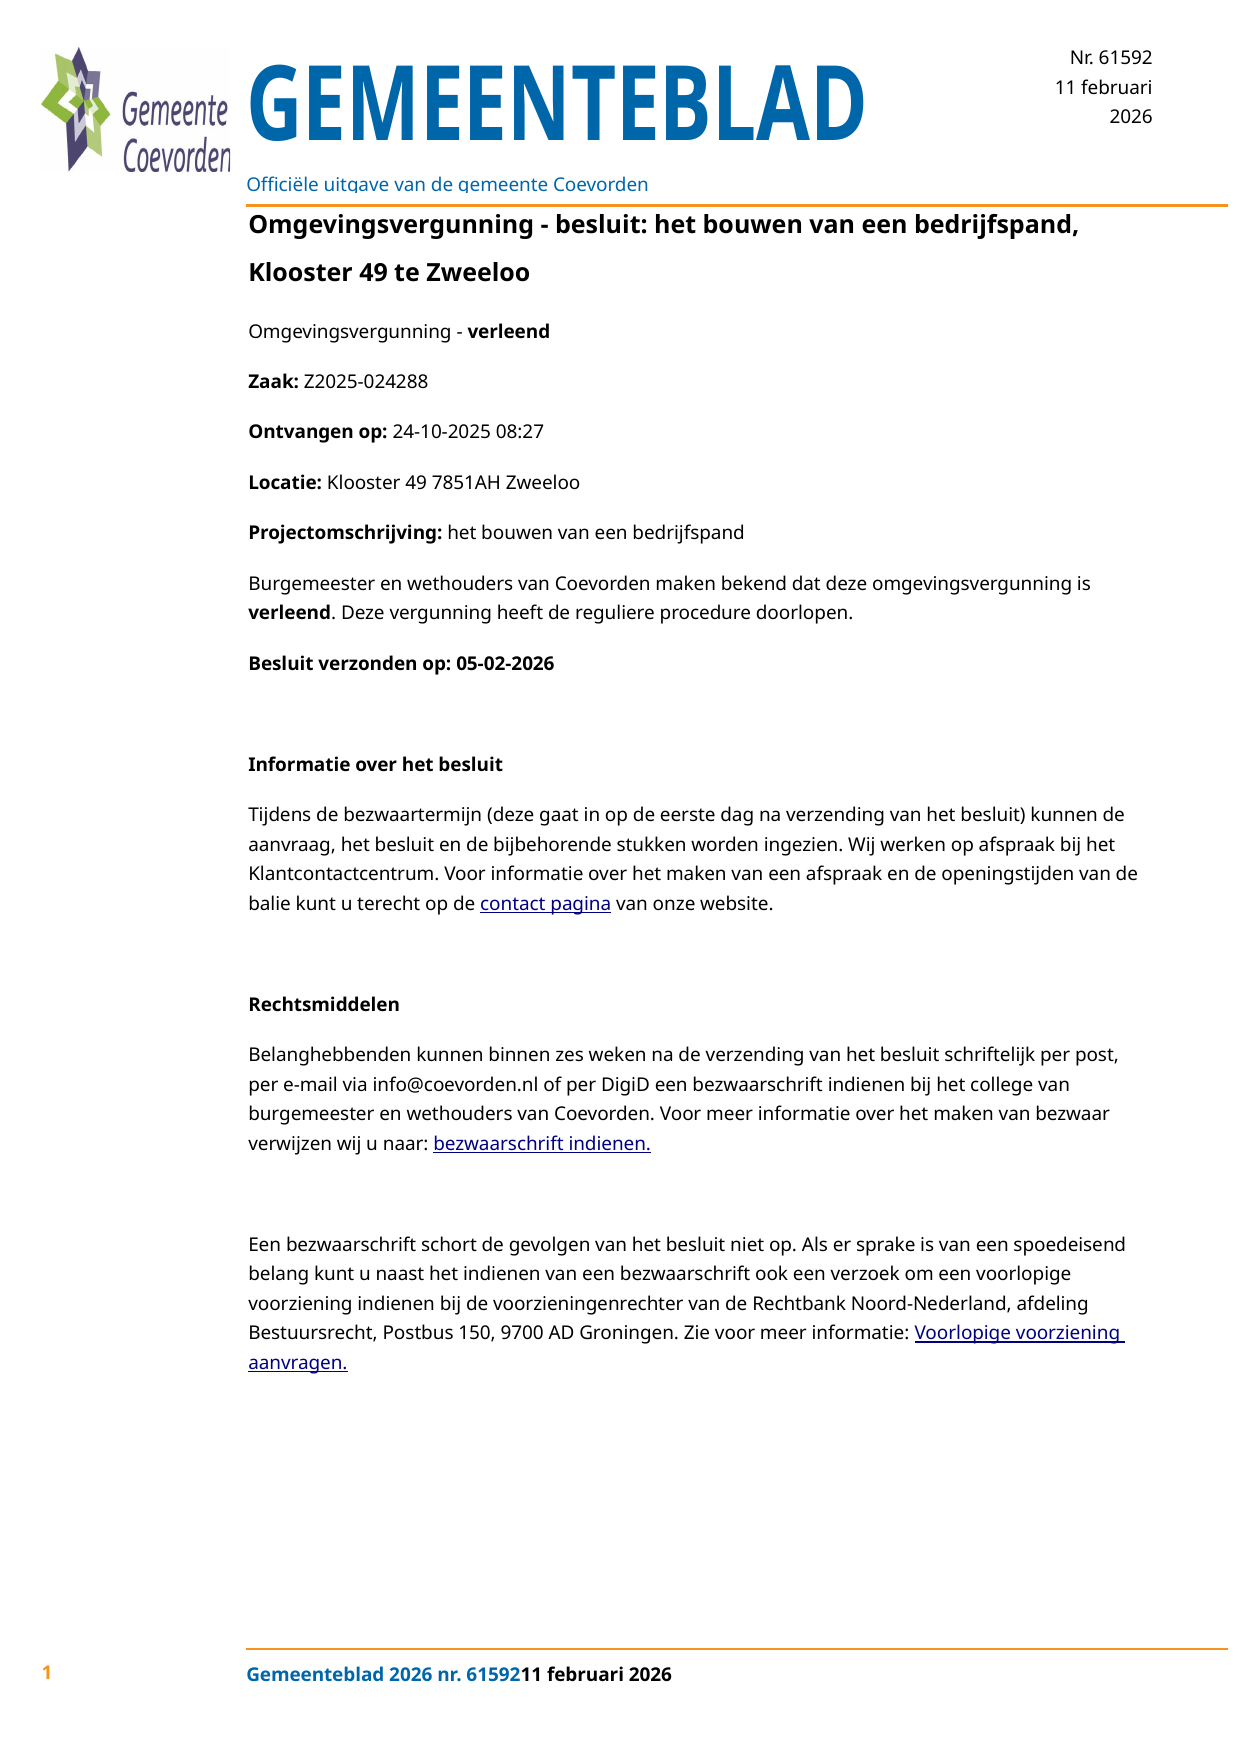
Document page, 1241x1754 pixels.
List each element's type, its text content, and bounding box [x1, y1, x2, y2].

text Tijdens de bezwaartermijn (deze gaat in op de eerste dag na verzending van het besluit) kunnen de aanvraag, het besluit en de bijbehorende stukken worden ingezien. Wij werken op afspraak bij het Klantcontactcentrum. Voor informatie over het maken van een afspraak en de openingstijden van de balie kunt u terecht op de contact pagina van onze website. [248, 801, 1152, 916]
text Projectomschrijving: het bouwen van een bedrijfspand [248, 519, 1152, 545]
text Omgevingsvergunning - besluit: het bouwen van een bedrijfspand, Klooster 49 te Zweeloo [248, 207, 1152, 288]
text Burgemeester en wethouders van Coevorden maken bekend dat deze omgevingsvergunning is verleend. Deze vergunning heeft de reguliere procedure doorlopen. [248, 570, 1152, 625]
text Ontvangen op: 24-10-2025 08:27 [248, 419, 1152, 444]
text Besluit verzonden op: 05-02-2026 [248, 650, 1152, 676]
text Omgevingsvergunning - verleend [248, 318, 1152, 344]
text Een bezwaarschrift schort de gevolgen van het besluit niet op. Als er sprake is van een spoedeisend belang kunt u naast het indienen van een bezwaarschrift ook een verzoek om een voorlopige voorziening indienen bij de voorzieningenrechter van de Rechtbank Noord-Nederland, afdeling Bestuursrecht, Postbus 150, 9700 AD Groningen. Zie voor meer informatie: Voorlopige voorziening aanvragen. [248, 1231, 1152, 1375]
text Informatie over het besluit [248, 751, 1152, 777]
text Zaak: Z2025-024288 [248, 368, 1152, 394]
text Locatie: Klooster 49 7851AH Zweeloo [248, 469, 1152, 495]
text Rechtsmiddelen [248, 991, 1152, 1017]
picture [41, 47, 231, 172]
text Belanghebbenden kunnen binnen zes weken na de verzending van het besluit schriftelijk per post, per e-mail via info@coevorden.nl of per DigiD een bezwaarschrift indienen bij het college van burgemeester en wethouders van Coevorden. Voor meer informatie over het maken van bezwaar verwijzen wij u naar: bezwaarschrift indienen. [248, 1041, 1152, 1156]
